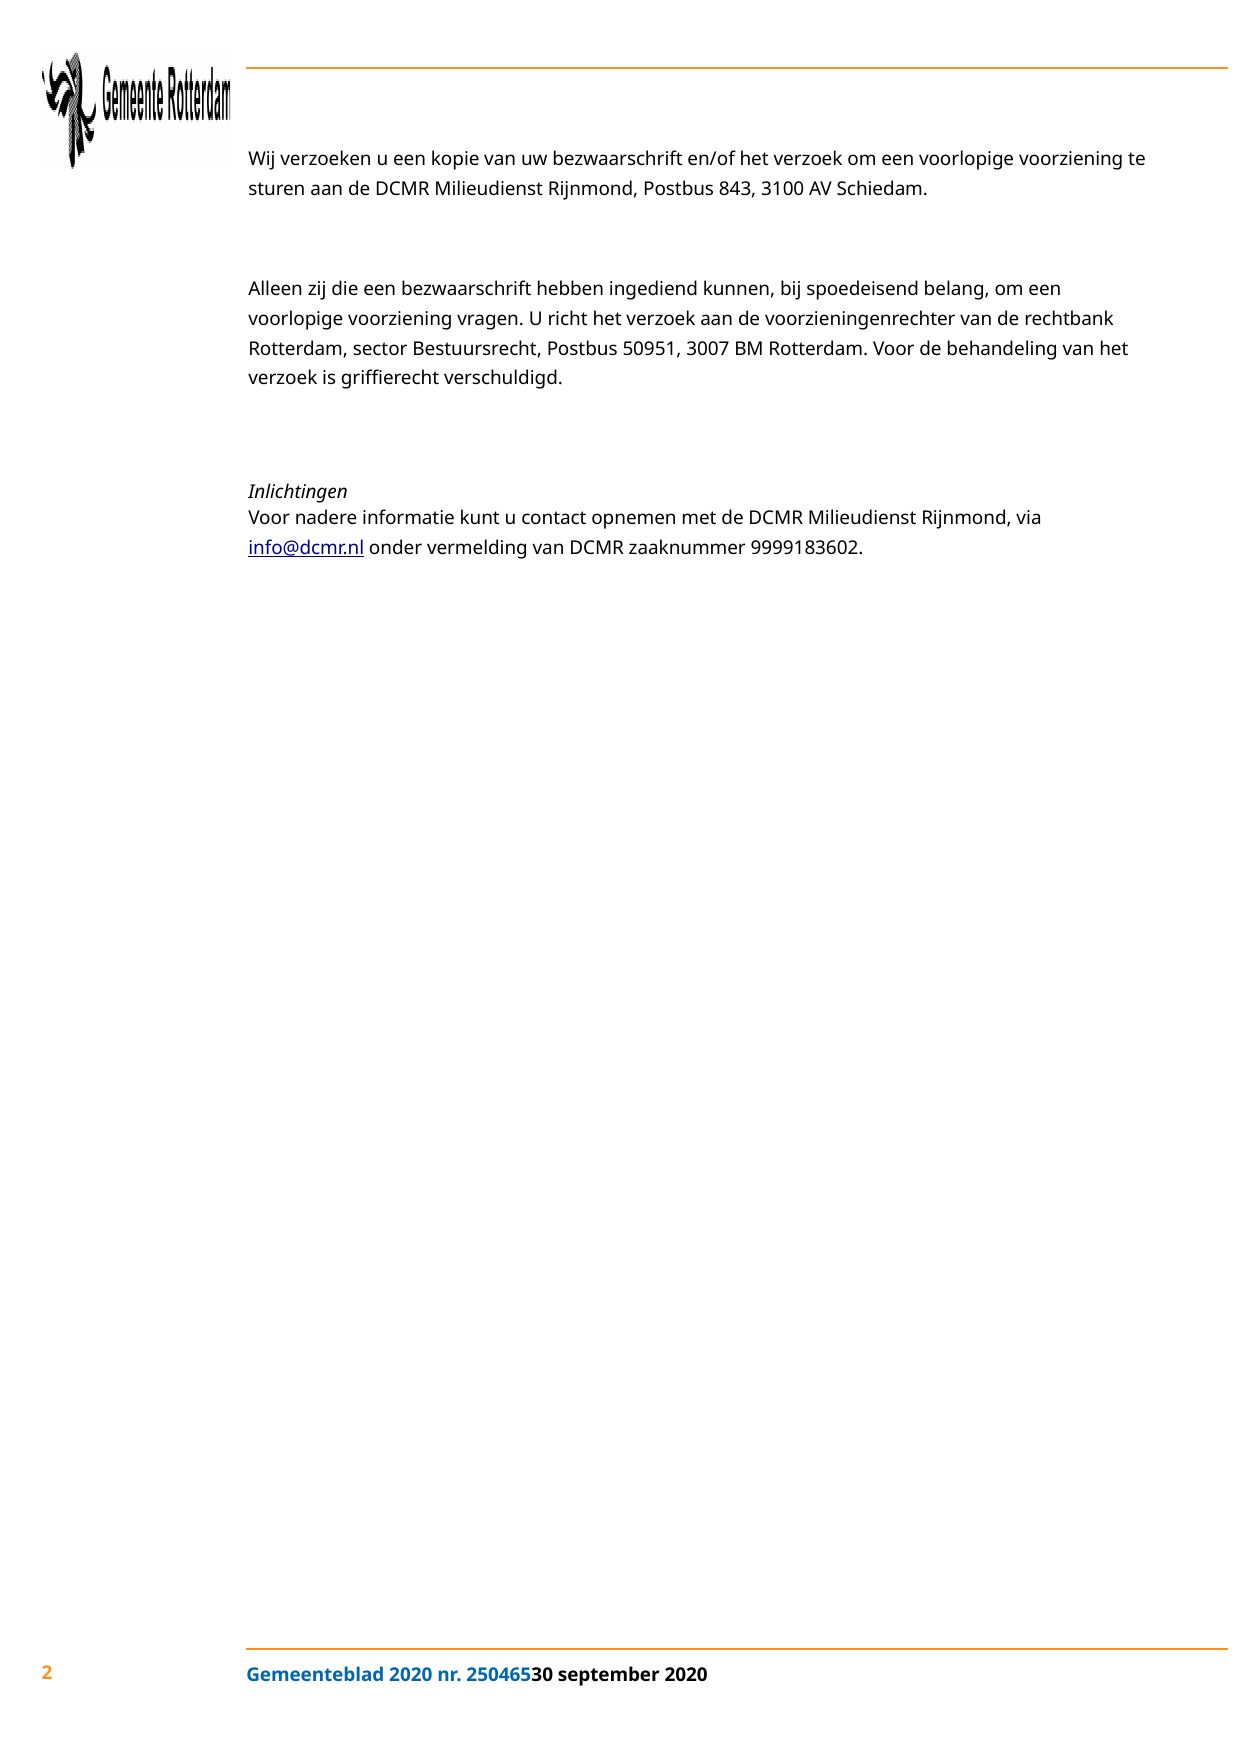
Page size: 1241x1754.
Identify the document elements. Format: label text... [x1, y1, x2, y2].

picture [41, 47, 231, 172]
text Voor nadere informatie kunt u contact opnemen met de DCMR Milieudienst Rijnmond, via info@dcmr.nl onder vermelding van DCMR zaaknummer 9999183602. [248, 504, 1152, 560]
text Alleen zij die een bezwaarschrift hebben ingediend kunnen, bij spoedeisend belang, om een voorlopige voorziening vragen. U richt het verzoek aan de voorzieningenrechter van de rechtbank Rotterdam, sector Bestuursrecht, Postbus 50951, 3007 BM Rotterdam. Voor de behandeling van het verzoek is griffierecht verschuldigd. [248, 276, 1152, 390]
text Wij verzoeken u een kopie van uw bezwaarschrift en/of het verzoek om een voorlopige voorziening te sturen aan de DCMR Milieudienst Rijnmond, Postbus 843, 3100 AV Schiedam. [248, 145, 1152, 201]
text Inlichtingen [248, 479, 1152, 504]
